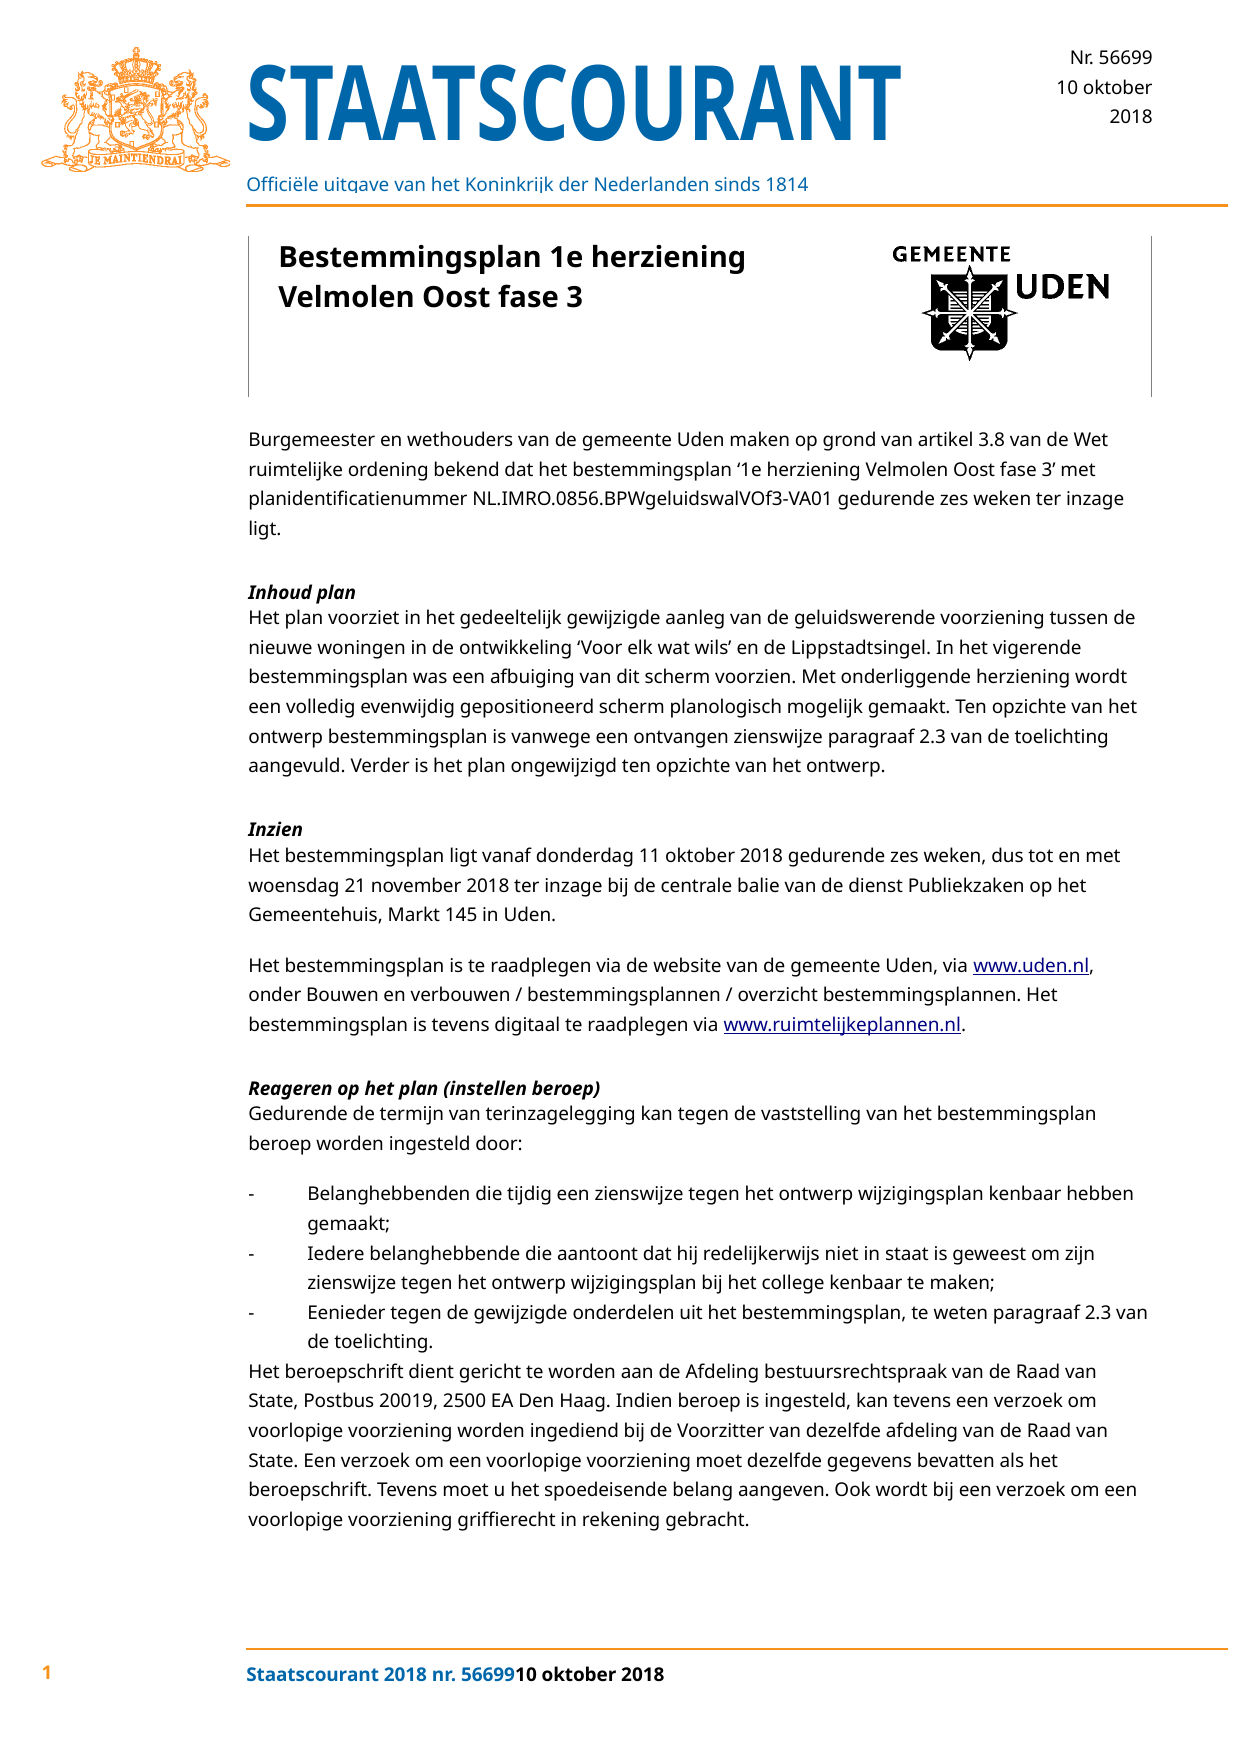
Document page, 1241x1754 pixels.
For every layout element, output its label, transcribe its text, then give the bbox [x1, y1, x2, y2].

table_header Bestemmingsplan 1e herziening Velmolen Oost fase 3 [249, 236, 850, 397]
text Het beroepschrift dient gericht te worden aan de Afdeling bestuursrechtspraak van de Raad van State, Postbus 20019, 2500 EA Den Haag. Indien beroep is ingesteld, kan tevens een verzoek om voorlopige voorziening worden ingediend bij de Voorzitter van dezelfde afdeling van de Raad van State. Een verzoek om een voorlopige voorziening moet dezelfde gegevens bevatten als het beroepschrift. Tevens moet u het spoedeisende belang aangeven. Ook wordt bij een verzoek om een voorlopige voorziening griffierecht in rekening gebracht. [248, 1358, 1152, 1532]
list Eenieder tegen de gewijzigde onderdelen uit het bestemmingsplan, te weten paragraaf 2.3 van de toelichting. [248, 1299, 1152, 1354]
text Het bestemmingsplan ligt vanaf donderdag 11 oktober 2018 gedurende zes weken, dus tot en met woensdag 21 november 2018 ter inzage bij de centrale balie van de dienst Publiekzaken op het Gemeentehuis, Markt 145 in Uden. [248, 842, 1152, 927]
list Iedere belanghebbende die aantoont dat hij redelijkerwijs niet in staat is geweest om zijn zienswijze tegen het ontwerp wijzigingsplan bij het college kenbaar te maken; [248, 1240, 1152, 1295]
text Inzien [248, 816, 1152, 842]
picture [41, 47, 231, 172]
text Het plan voorziet in het gedeeltelijk gewijzigde aanleg van de geluidswerende voorziening tussen de nieuwe woningen in de ontwikkeling ‘Voor elk wat wils’ en de Lippstadtsingel. In het vigerende bestemmingsplan was een afbuiging van dit scherm voorzien. Met onderliggende herziening wordt een volledig evenwijdig gepositioneerd scherm planologisch mogelijk gemaakt. Ten opzichte van het ontwerp bestemmingsplan is vanwege een ontvangen zienswijze paragraaf 2.3 van de toelichting aangevuld. Verder is het plan ongewijzigd ten opzichte van het ontwerp. [248, 604, 1152, 778]
list Belanghebbenden die tijdig een zienswijze tegen het ontwerp wijzigingsplan kenbaar hebben gemaakt; [248, 1181, 1152, 1236]
text Het bestemmingsplan is te raadplegen via de website van de gemeente Uden, via www.uden.nl, onder Bouwen en verbouwen / bestemmingsplannen / overzicht bestemmingsplannen. Het bestemmingsplan is tevens digitaal te raadplegen via www.ruimtelijkeplannen.nl. [248, 952, 1152, 1037]
text Inhoud plan [248, 579, 1152, 604]
picture [882, 236, 1119, 371]
table_header [850, 236, 1151, 397]
text Gedurende de termijn van terinzagelegging kan tegen de vaststelling van het bestemmingsplan beroep worden ingesteld door: [248, 1101, 1152, 1156]
text Reageren op het plan (instellen beroep) [248, 1075, 1152, 1101]
text Burgemeester en wethouders van de gemeente Uden maken op grond van artikel 3.8 van de Wet ruimtelijke ordening bekend dat het bestemmingsplan ‘1e herziening Velmolen Oost fase 3’ met planidentificatienummer NL.IMRO.0856.BPWgeluidswalVOf3-VA01 gedurende zes weken ter inzage ligt. [248, 426, 1152, 541]
